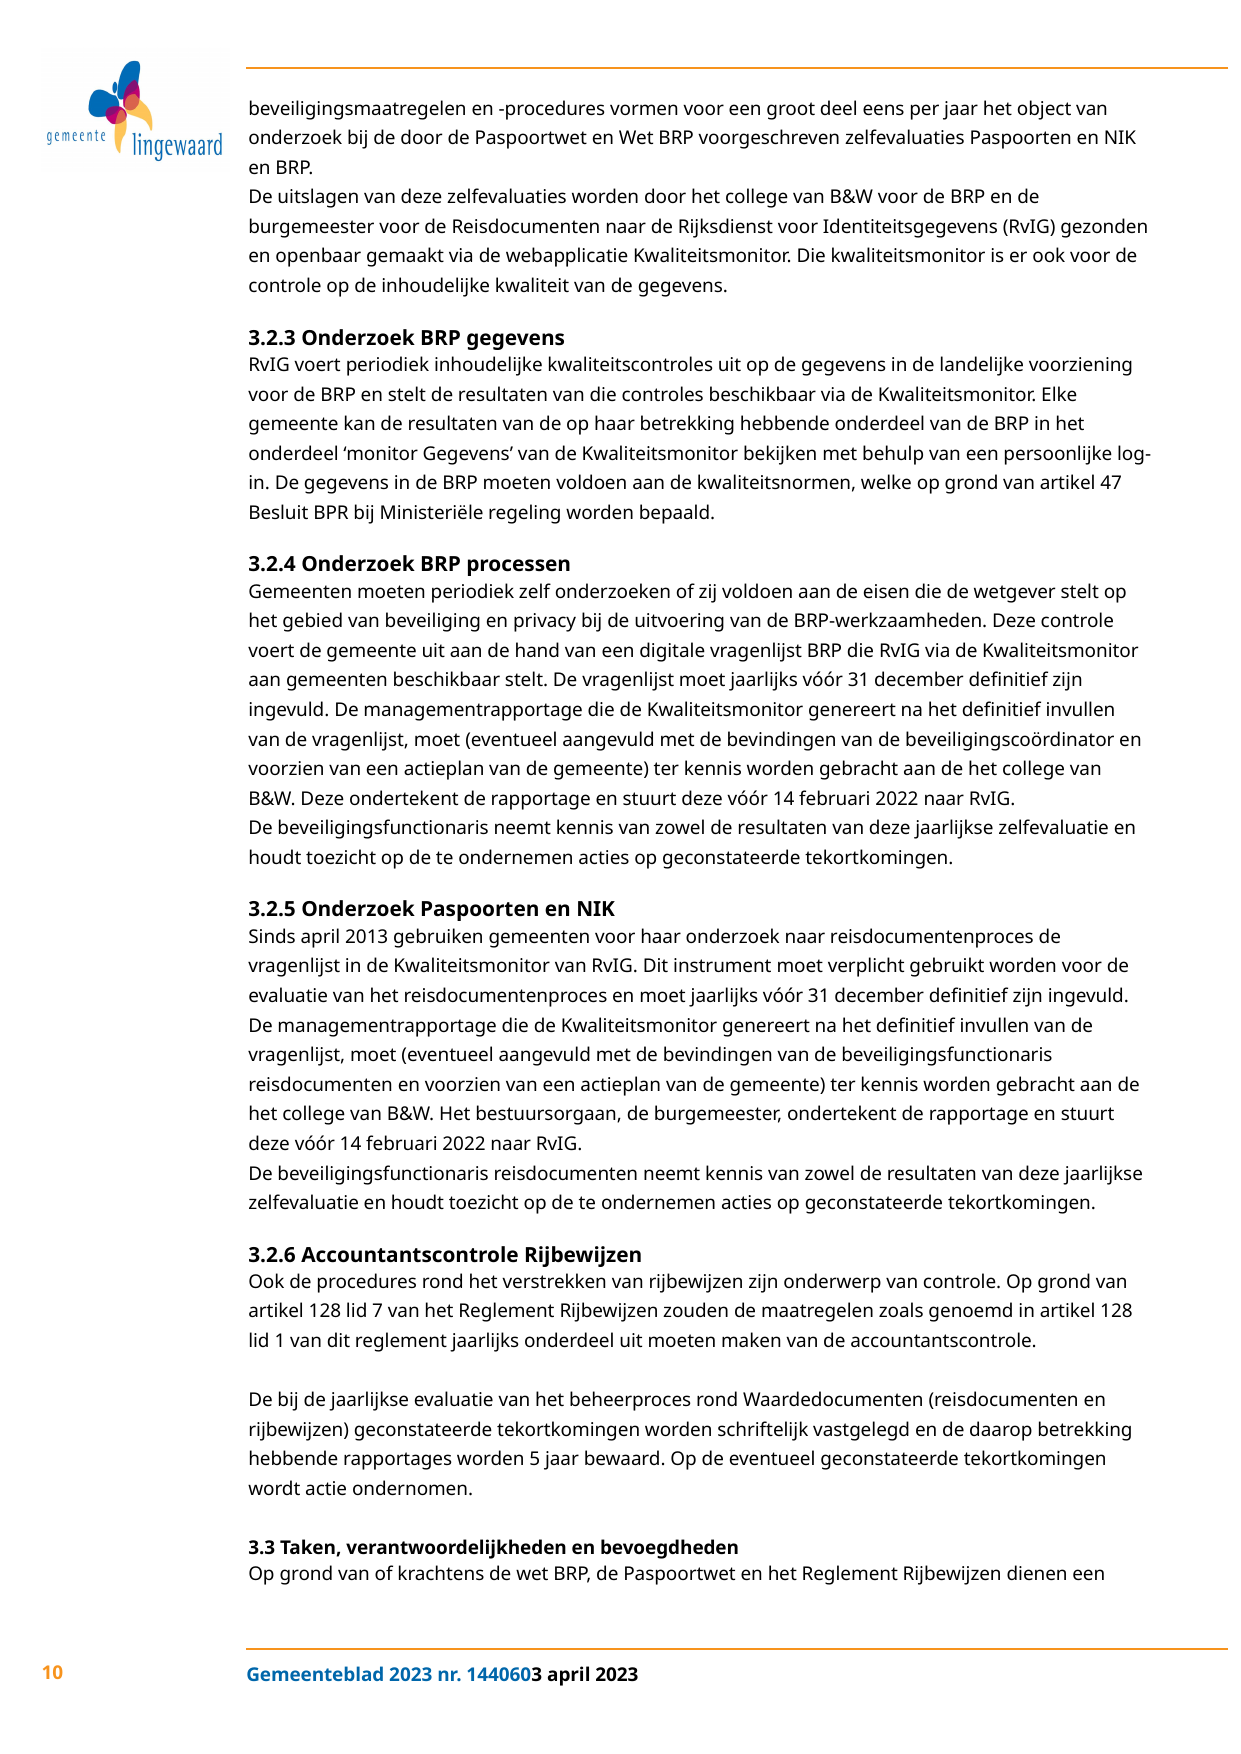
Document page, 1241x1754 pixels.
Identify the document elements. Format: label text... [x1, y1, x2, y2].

text 3.3 Taken, verantwoordelijkheden en bevoegdheden [248, 1534, 1152, 1560]
text 3.2.4 Onderzoek BRP processen [248, 549, 1152, 578]
text beveiligingsmaatregelen en -procedures vormen voor een groot deel eens per jaar het object van onderzoek bij de door de Paspoortwet en Wet BRP voorgeschreven zelfevaluaties Paspoorten en NIK en BRP. [248, 95, 1152, 180]
text Sinds april 2013 gebruiken gemeenten voor haar onderzoek naar reisdocumentenproces de vragenlijst in de Kwaliteitsmonitor van RvIG. Dit instrument moet verplicht gebruikt worden voor de evaluatie van het reisdocumentenproces en moet jaarlijks vóór 31 december definitief zijn ingevuld. [248, 923, 1152, 1008]
text Op grond van of krachtens de wet BRP, de Paspoortwet en het Reglement Rijbewijzen dienen een [248, 1560, 1152, 1586]
text De beveiligingsfunctionaris neemt kennis van zowel de resultaten van deze jaarlijkse zelfevaluatie en houdt toezicht op de te ondernemen acties op geconstateerde tekortkomingen. [248, 814, 1152, 870]
text De managementrapportage die de Kwaliteitsmonitor genereert na het definitief invullen van de vragenlijst, moet (eventueel aangevuld met de bevindingen van de beveiligingsfunctionaris reisdocumenten en voorzien van een actieplan van de gemeente) ter kennis worden gebracht aan de het college van B&W. Het bestuursorgaan, de burgemeester, ondertekent de rapportage en stuurt deze vóór 14 februari 2022 naar RvIG. [248, 1012, 1152, 1156]
text De uitslagen van deze zelfevaluaties worden door het college van B&W voor de BRP en de burgemeester voor de Reisdocumenten naar de Rijksdienst voor Identiteitsgegevens (RvIG) gezonden en openbaar gemaakt via de webapplicatie Kwaliteitsmonitor. Die kwaliteitsmonitor is er ook voor de controle op de inhoudelijke kwaliteit van de gegevens. [248, 183, 1152, 298]
text 3.2.6 Accountantscontrole Rijbewijzen [248, 1240, 1152, 1268]
text 3.2.5 Onderzoek Paspoorten en NIK [248, 894, 1152, 923]
text 3.2.3 Onderzoek BRP gegevens [248, 323, 1152, 351]
text De beveiligingsfunctionaris reisdocumenten neemt kennis van zowel de resultaten van deze jaarlijkse zelfevaluatie en houdt toezicht op de te ondernemen acties op geconstateerde tekortkomingen. [248, 1160, 1152, 1215]
text Gemeenten moeten periodiek zelf onderzoeken of zij voldoen aan de eisen die de wetgever stelt op het gebied van beveiliging en privacy bij de uitvoering van de BRP-werkzaamheden. Deze controle voert de gemeente uit aan de hand van een digitale vragenlijst BRP die RvIG via de Kwaliteitsmonitor aan gemeenten beschikbaar stelt. De vragenlijst moet jaarlijks vóór 31 december definitief zijn ingevuld. De managementrapportage die de Kwaliteitsmonitor genereert na het definitief invullen van de vragenlijst, moet (eventueel aangevuld met de bevindingen van de beveiligingscoördinator en voorzien van een actieplan van de gemeente) ter kennis worden gebracht aan de het college van B&W. Deze ondertekent de rapportage en stuurt deze vóór 14 februari 2022 naar RvIG. [248, 578, 1152, 811]
text RvIG voert periodiek inhoudelijke kwaliteitscontroles uit op de gegevens in de landelijke voorziening voor de BRP en stelt de resultaten van die controles beschikbaar via de Kwaliteitsmonitor. Elke gemeente kan de resultaten van de op haar betrekking hebbende onderdeel van de BRP in het onderdeel ‘monitor Gegevens’ van de Kwaliteitsmonitor bekijken met behulp van een persoonlijke log-in. De gegevens in de BRP moeten voldoen aan de kwaliteitsnormen, welke op grond van artikel 47 Besluit BPR bij Ministeriële regeling worden bepaald. [248, 351, 1152, 525]
text Ook de procedures rond het verstrekken van rijbewijzen zijn onderwerp van controle. Op grond van artikel 128 lid 7 van het Reglement Rijbewijzen zouden de maatregelen zoals genoemd in artikel 128 lid 1 van dit reglement jaarlijks onderdeel uit moeten maken van de accountantscontrole. [248, 1268, 1152, 1353]
picture [41, 47, 231, 172]
text De bij de jaarlijkse evaluatie van het beheerproces rond Waardedocumenten (reisdocumenten en rijbewijzen) geconstateerde tekortkomingen worden schriftelijk vastgelegd en de daarop betrekking hebbende rapportages worden 5 jaar bewaard. Op de eventueel geconstateerde tekortkomingen wordt actie ondernomen. [248, 1386, 1152, 1501]
